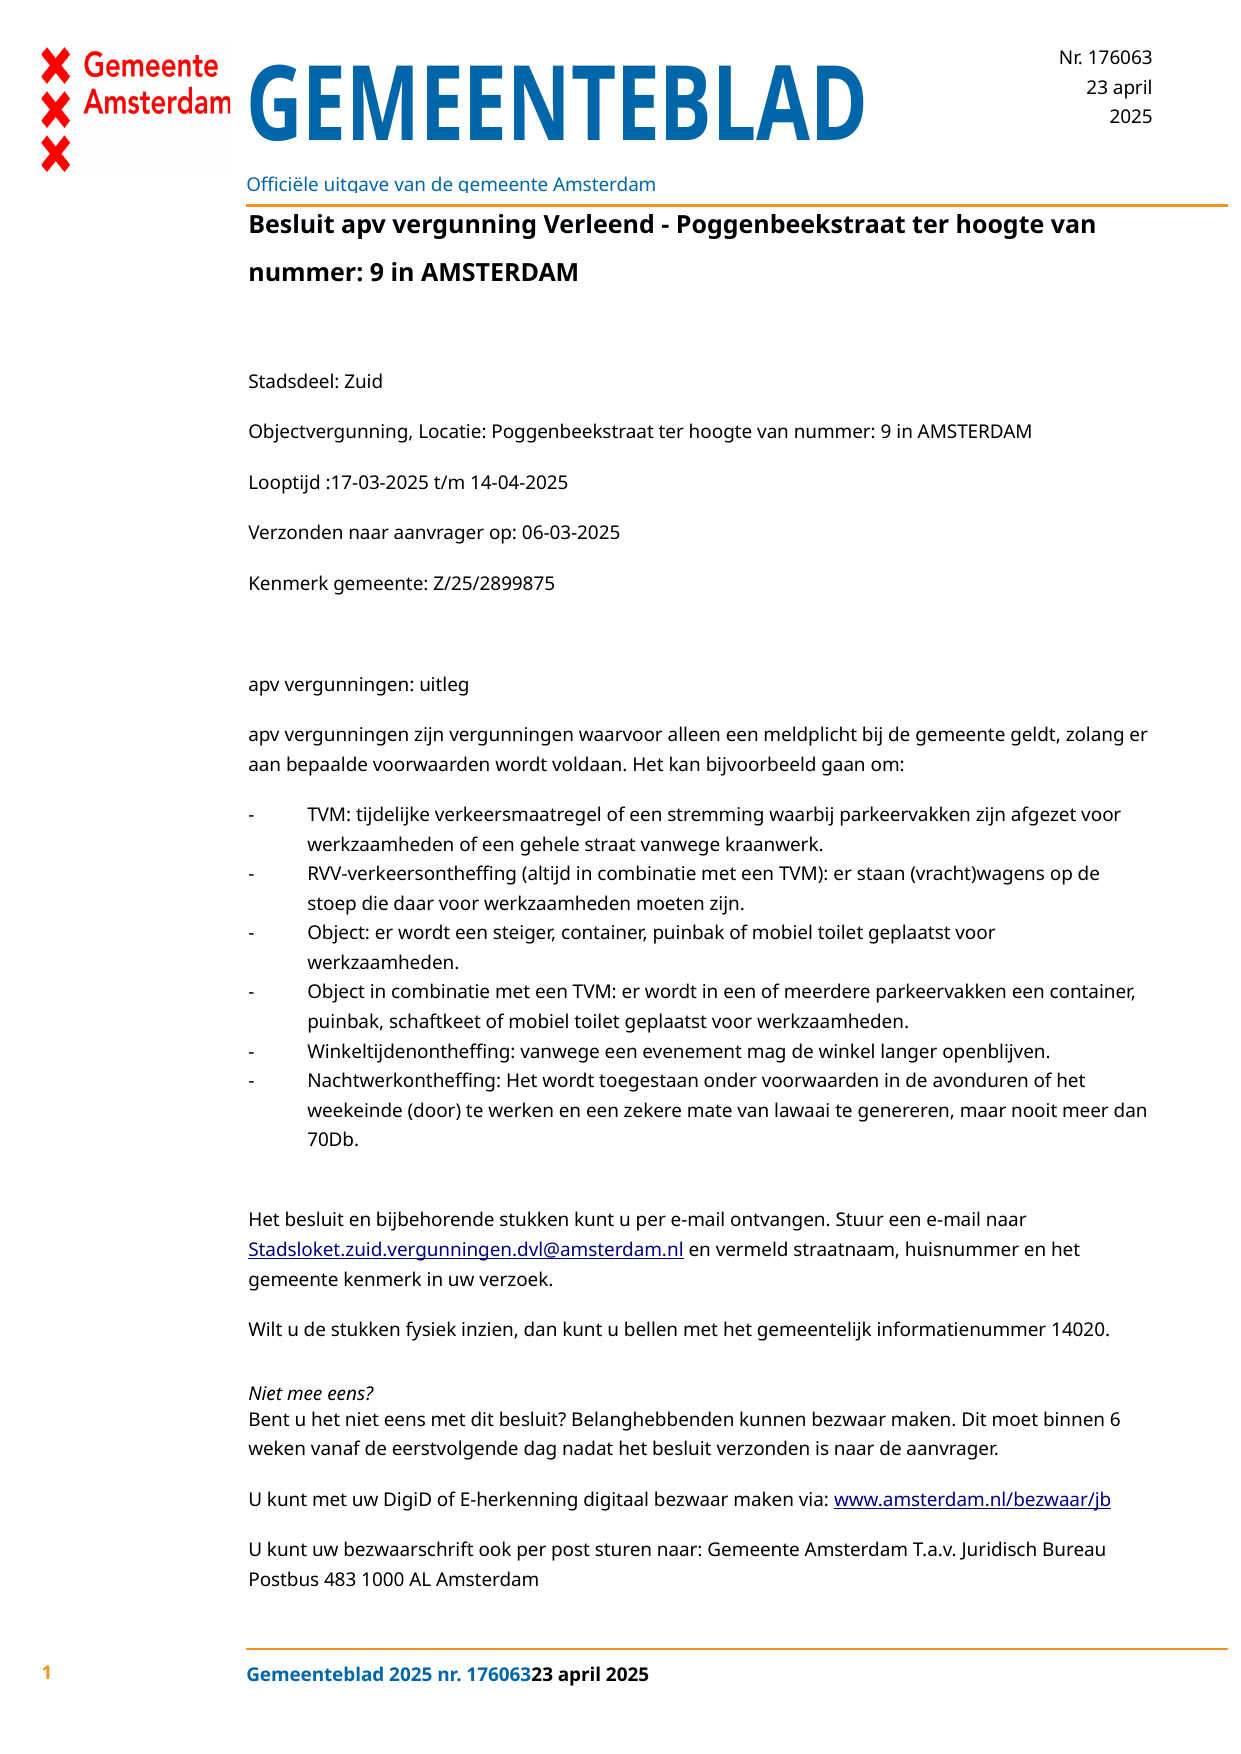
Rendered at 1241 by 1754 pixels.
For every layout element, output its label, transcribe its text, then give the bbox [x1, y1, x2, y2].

text apv vergunningen zijn vergunningen waarvoor alleen een meldplicht bij de gemeente geldt, zolang er aan bepaalde voorwaarden wordt voldaan. Het kan bijvoorbeeld gaan om: [248, 721, 1152, 777]
list RVV-verkeersontheffing (altijd in combinatie met een TVM): er staan (vracht)wagens op de stoep die daar voor werkzaamheden moeten zijn. [248, 860, 1152, 916]
text Wilt u de stukken fysiek inzien, dan kunt u bellen met het gemeentelijk informatienummer 14020. [248, 1316, 1152, 1342]
text Objectvergunning, Locatie: Poggenbeekstraat ter hoogte van nummer: 9 in AMSTERDAM [248, 419, 1152, 444]
picture [41, 47, 231, 172]
text Bent u het niet eens met dit besluit? Belanghebbenden kunnen bezwaar maken. Dit moet binnen 6 weken vanaf de eerstvolgende dag nadat het besluit verzonden is naar de aanvrager. [248, 1406, 1152, 1461]
list TVM: tijdelijke verkeersmaatregel of een stremming waarbij parkeervakken zijn afgezet voor werkzaamheden of een gehele straat vanwege kraanwerk. [248, 801, 1152, 857]
text Kenmerk gemeente: Z/25/2899875 [248, 570, 1152, 596]
text Looptijd :17-03-2025 t/m 14-04-2025 [248, 469, 1152, 495]
list Winkeltijdenontheffing: vanwege een evenement mag de winkel langer openblijven. [248, 1038, 1152, 1064]
list Object: er wordt een steiger, container, puinbak of mobiel toilet geplaatst voor werkzaamheden. [248, 919, 1152, 975]
text apv vergunningen: uitleg [248, 671, 1152, 697]
text Besluit apv vergunning Verleend - Poggenbeekstraat ter hoogte van nummer: 9 in AMSTERDAM [248, 207, 1152, 288]
list Object in combinatie met een TVM: er wordt in een of meerdere parkeervakken een container, puinbak, schaftkeet of mobiel toilet geplaatst voor werkzaamheden. [248, 979, 1152, 1034]
text Verzonden naar aanvrager op: 06-03-2025 [248, 519, 1152, 545]
text U kunt uw bezwaarschrift ook per post sturen naar: Gemeente Amsterdam T.a.v. Juridisch Bureau Postbus 483 1000 AL Amsterdam [248, 1536, 1152, 1592]
list Nachtwerkontheffing: Het wordt toegestaan onder voorwaarden in de avonduren of het weekeinde (door) te werken en een zekere mate van lawaai te genereren, maar nooit meer dan 70Db. [248, 1067, 1152, 1152]
text Stadsdeel: Zuid [248, 368, 1152, 394]
text U kunt met uw DigiD of E-herkenning digitaal bezwaar maken via: www.amsterdam.nl/bezwaar/jb [248, 1486, 1152, 1512]
text Het besluit en bijbehorende stukken kunt u per e-mail ontvangen. Stuur een e-mail naar Stadsloket.zuid.vergunningen.dvl@amsterdam.nl en vermeld straatnaam, huisnummer en het gemeente kenmerk in uw verzoek. [248, 1207, 1152, 1292]
text Niet mee eens? [248, 1380, 1152, 1406]
